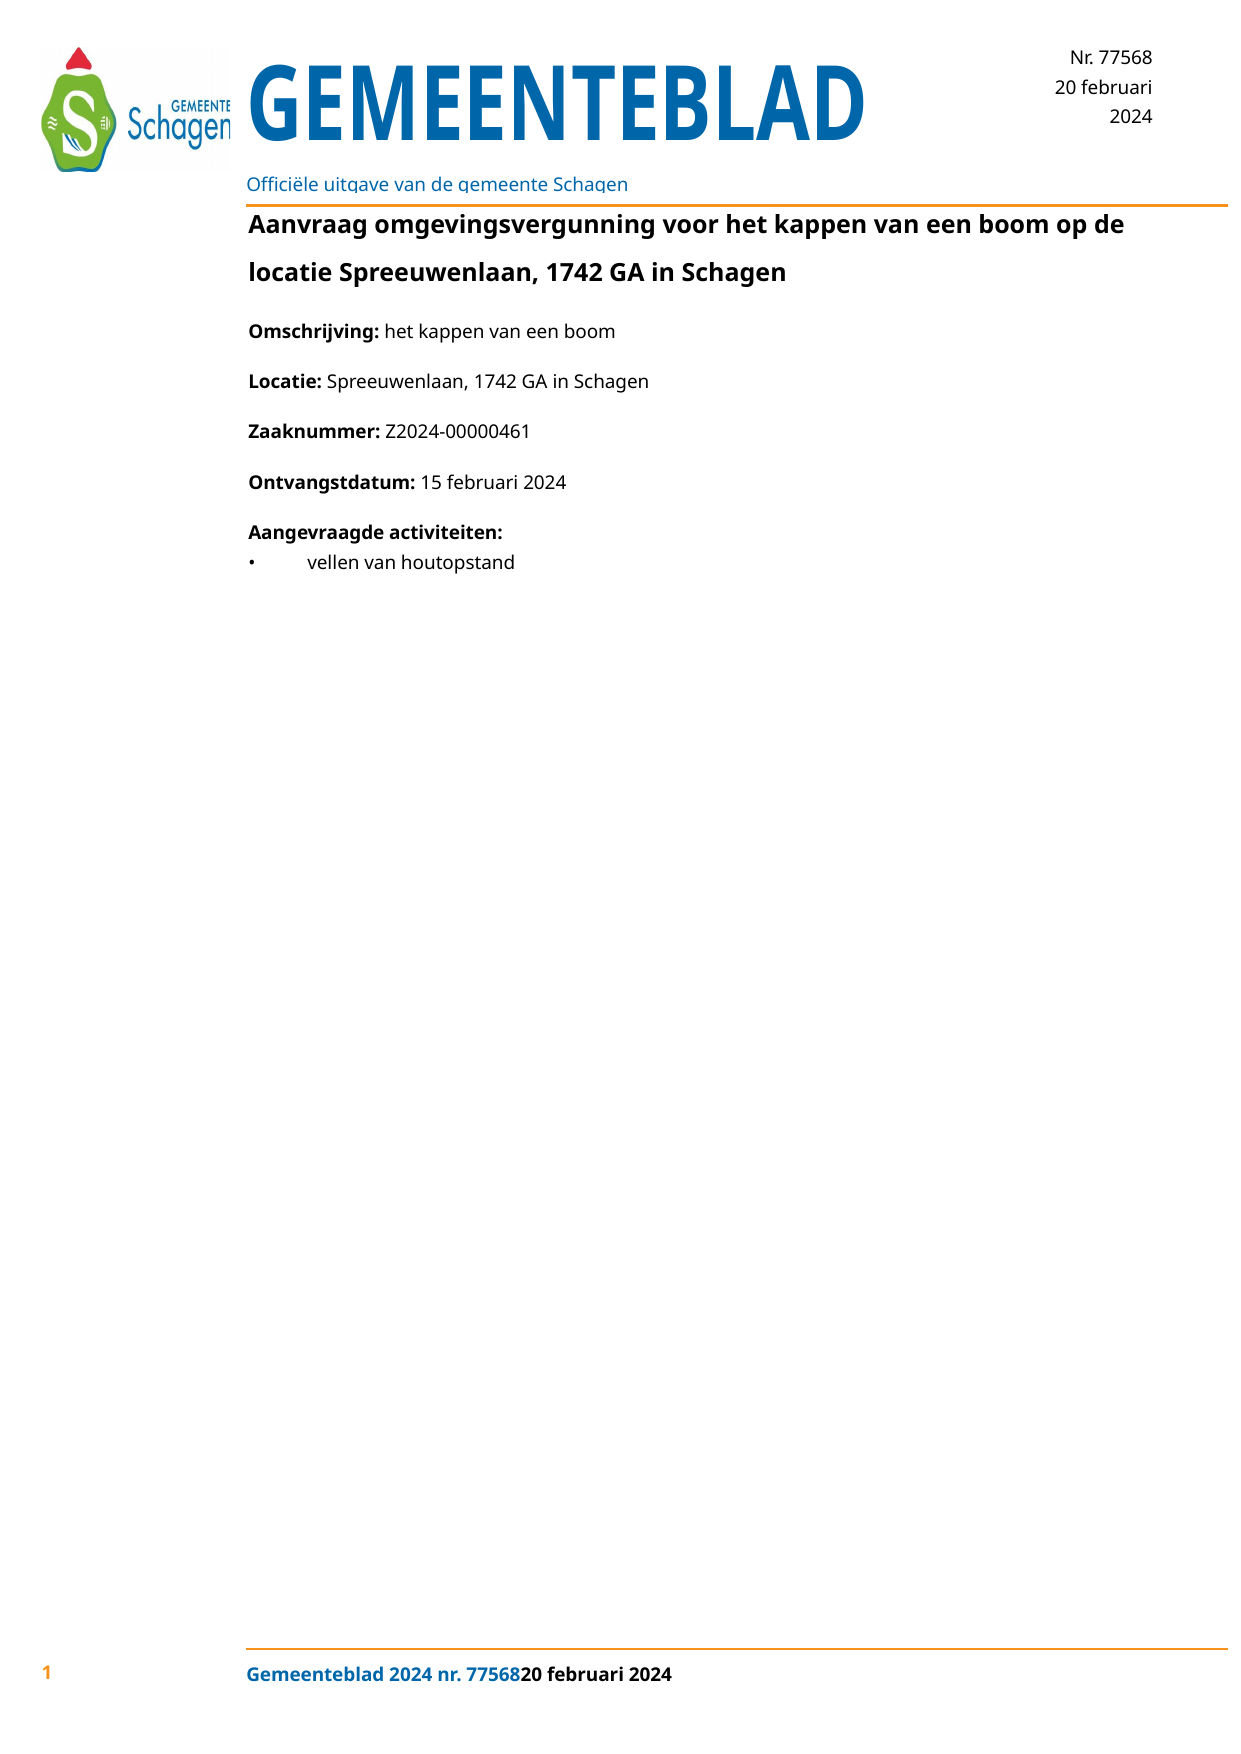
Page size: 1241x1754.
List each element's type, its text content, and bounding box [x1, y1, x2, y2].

text Aanvraag omgevingsvergunning voor het kappen van een boom op de locatie Spreeuwenlaan, 1742 GA in Schagen [248, 207, 1152, 288]
list vellen van houtopstand [248, 549, 1152, 575]
text Aangevraagde activiteiten: [248, 519, 1152, 545]
text Omschrijving: het kappen van een boom [248, 318, 1152, 344]
text Locatie: Spreeuwenlaan, 1742 GA in Schagen [248, 368, 1152, 394]
text Ontvangstdatum: 15 februari 2024 [248, 469, 1152, 495]
picture [41, 47, 231, 172]
text Zaaknummer: Z2024-00000461 [248, 419, 1152, 444]
